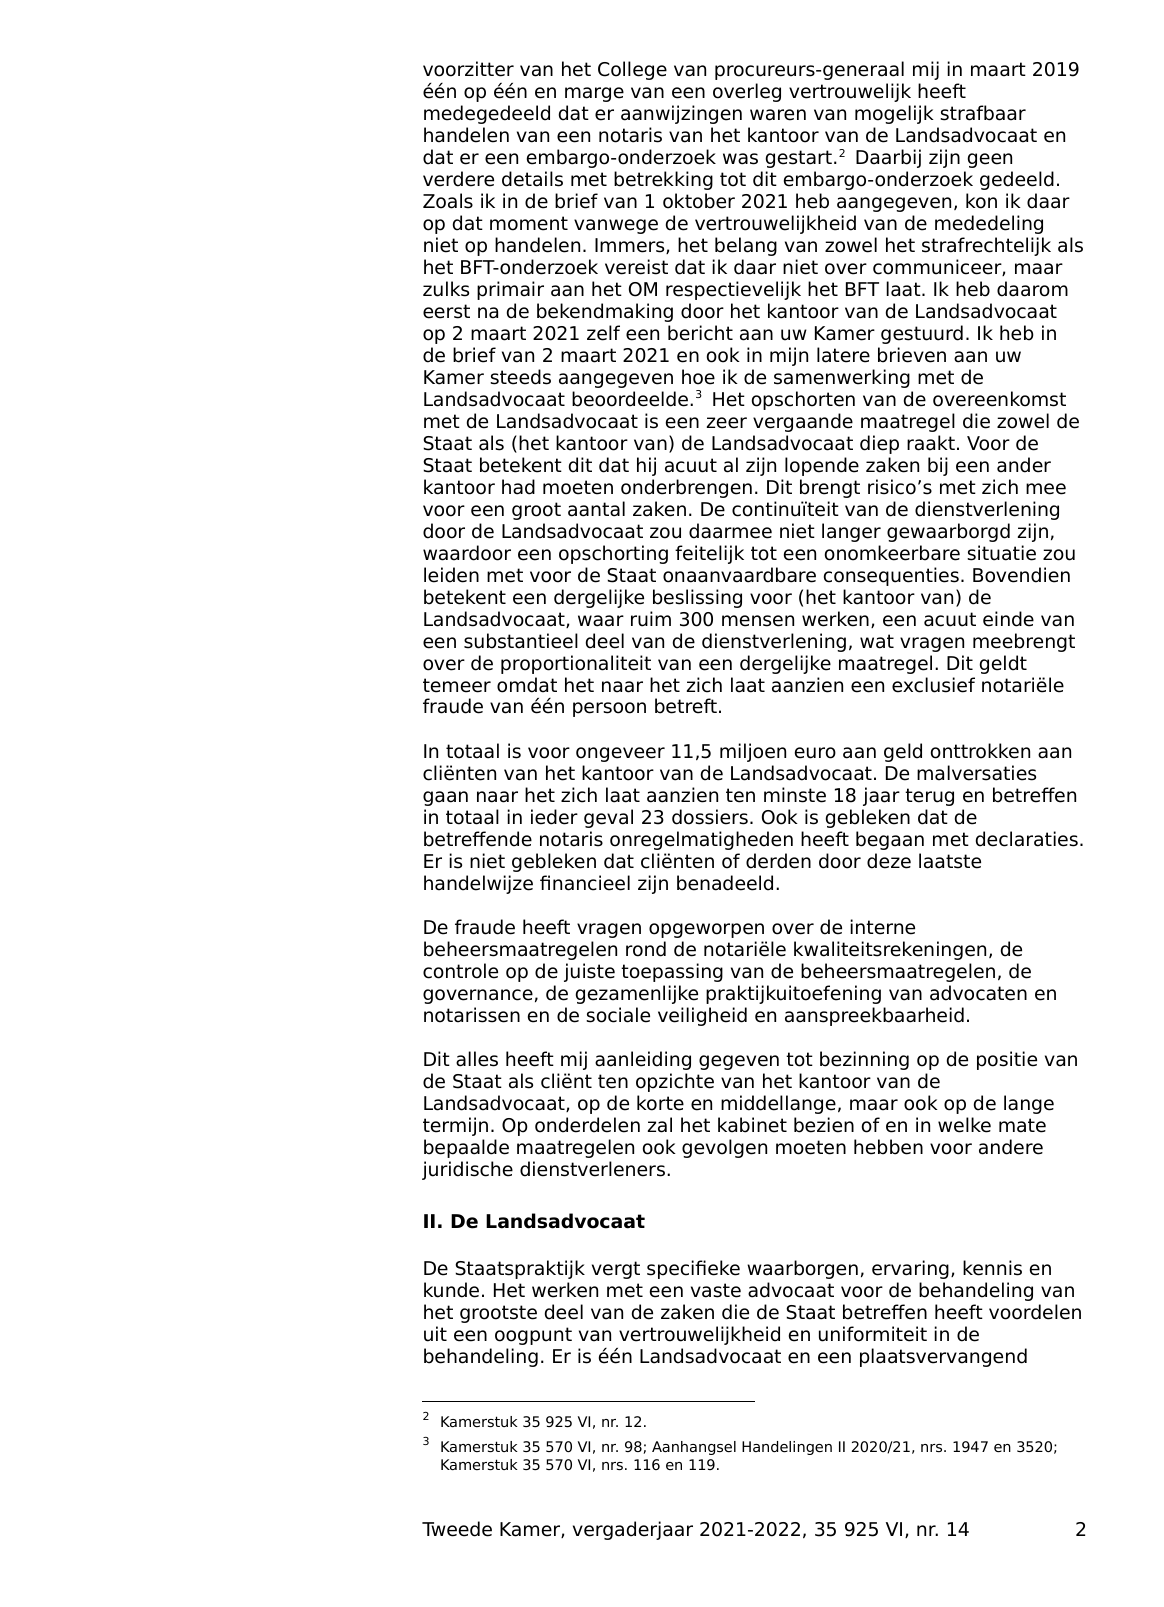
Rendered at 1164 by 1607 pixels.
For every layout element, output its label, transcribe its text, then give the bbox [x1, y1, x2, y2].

text Dit alles heeft mij aanleiding gegeven tot bezinning op de positie van de Staat als cliënt ten opzichte van het kantoor van de Landsadvocaat, op de korte en middellange, maar ook op de lange termijn. Op onderdelen zal het kabinet bezien of en in welke mate bepaalde maatregelen ook gevolgen moeten hebben voor andere juridische dienstverleners. [422, 1049, 1087, 1181]
text voorzitter van het College van procureurs-generaal mij in maart 2019 één op één en marge van een overleg vertrouwelijk heeft medegedeeld dat er aanwijzingen waren van mogelijk strafbaar handelen van een notaris van het kantoor van de Landsadvocaat en dat er een embargo-onderzoek was gestart. Daarbij zijn geen verdere details met betrekking tot dit embargo-onderzoek gedeeld. Zoals ik in de brief van 1 oktober 2021 heb aangegeven, kon ik daar op dat moment vanwege de vertrouwelijkheid van de mededeling niet op handelen. Immers, het belang van zowel het strafrechtelijk als het BFT-onderzoek vereist dat ik daar niet over communiceer, maar zulks primair aan het OM respectievelijk het BFT laat. Ik heb daarom eerst na de bekendmaking door het kantoor van de Landsadvocaat op 2 maart 2021 zelf een bericht aan uw Kamer gestuurd. Ik heb in de brief van 2 maart 2021 en ook in mijn latere brieven aan uw Kamer steeds aangegeven hoe ik de samenwerking met de Landsadvocaat beoordeelde. Het opschorten van de overeenkomst met de Landsadvocaat is een zeer vergaande maatregel die zowel de Staat als (het kantoor van) de Landsadvocaat diep raakt. Voor de Staat betekent dit dat hij acuut al zijn lopende zaken bij een ander kantoor had moeten onderbrengen. Dit brengt risico’s met zich mee voor een groot aantal zaken. De continuïteit van de dienstverlening door de Landsadvocaat zou daarmee niet langer gewaarborgd zijn, waardoor een opschorting feitelijk tot een onomkeerbare situatie zou leiden met voor de Staat onaanvaardbare consequenties. Bovendien betekent een dergelijke beslissing voor (het kantoor van) de Landsadvocaat, waar ruim 300 mensen werken, een acuut einde van een substantieel deel van de dienstverlening, wat vragen meebrengt over de proportionaliteit van een dergelijke maatregel. Dit geldt temeer omdat het naar het zich laat aanzien een exclusief notariële fraude van één persoon betreft. [422, 59, 1087, 718]
subtitle II. De Landsadvocaat [422, 1211, 1087, 1233]
text In totaal is voor ongeveer 11,5 miljoen euro aan geld onttrokken aan cliënten van het kantoor van de Landsadvocaat. De malversaties gaan naar het zich laat aanzien ten minste 18 jaar terug en betreffen in totaal in ieder geval 23 dossiers. Ook is gebleken dat de betreffende notaris onregelmatigheden heeft begaan met declaraties. Er is niet gebleken dat cliënten of derden door deze laatste handelwijze financieel zijn benadeeld. [422, 741, 1087, 894]
text De fraude heeft vragen opgeworpen over de interne beheersmaatregelen rond de notariële kwaliteitsrekeningen, de controle op de juiste toepassing van de beheersmaatregelen, de governance, de gezamenlijke praktijkuitoefening van advocaten en notarissen en de sociale veiligheid en aanspreekbaarheid. [422, 917, 1087, 1027]
text Kamerstuk 35 925 VI, nr. 12. [422, 1410, 1087, 1432]
text Kamerstuk 35 570 VI, nr. 98; Aanhangsel Handelingen II 2020/21, nrs. 1947 en 3520; Kamerstuk 35 570 VI, nrs. 116 en 119. [422, 1435, 1087, 1474]
text De Staatspraktijk vergt specifieke waarborgen, ervaring, kennis en kunde. Het werken met een vaste advocaat voor de behandeling van het grootste deel van de zaken die de Staat betreffen heeft voordelen uit een oogpunt van vertrouwelijkheid en uniformiteit in de behandeling. Er is één Landsadvocaat en een plaatsvervangend [422, 1258, 1087, 1367]
